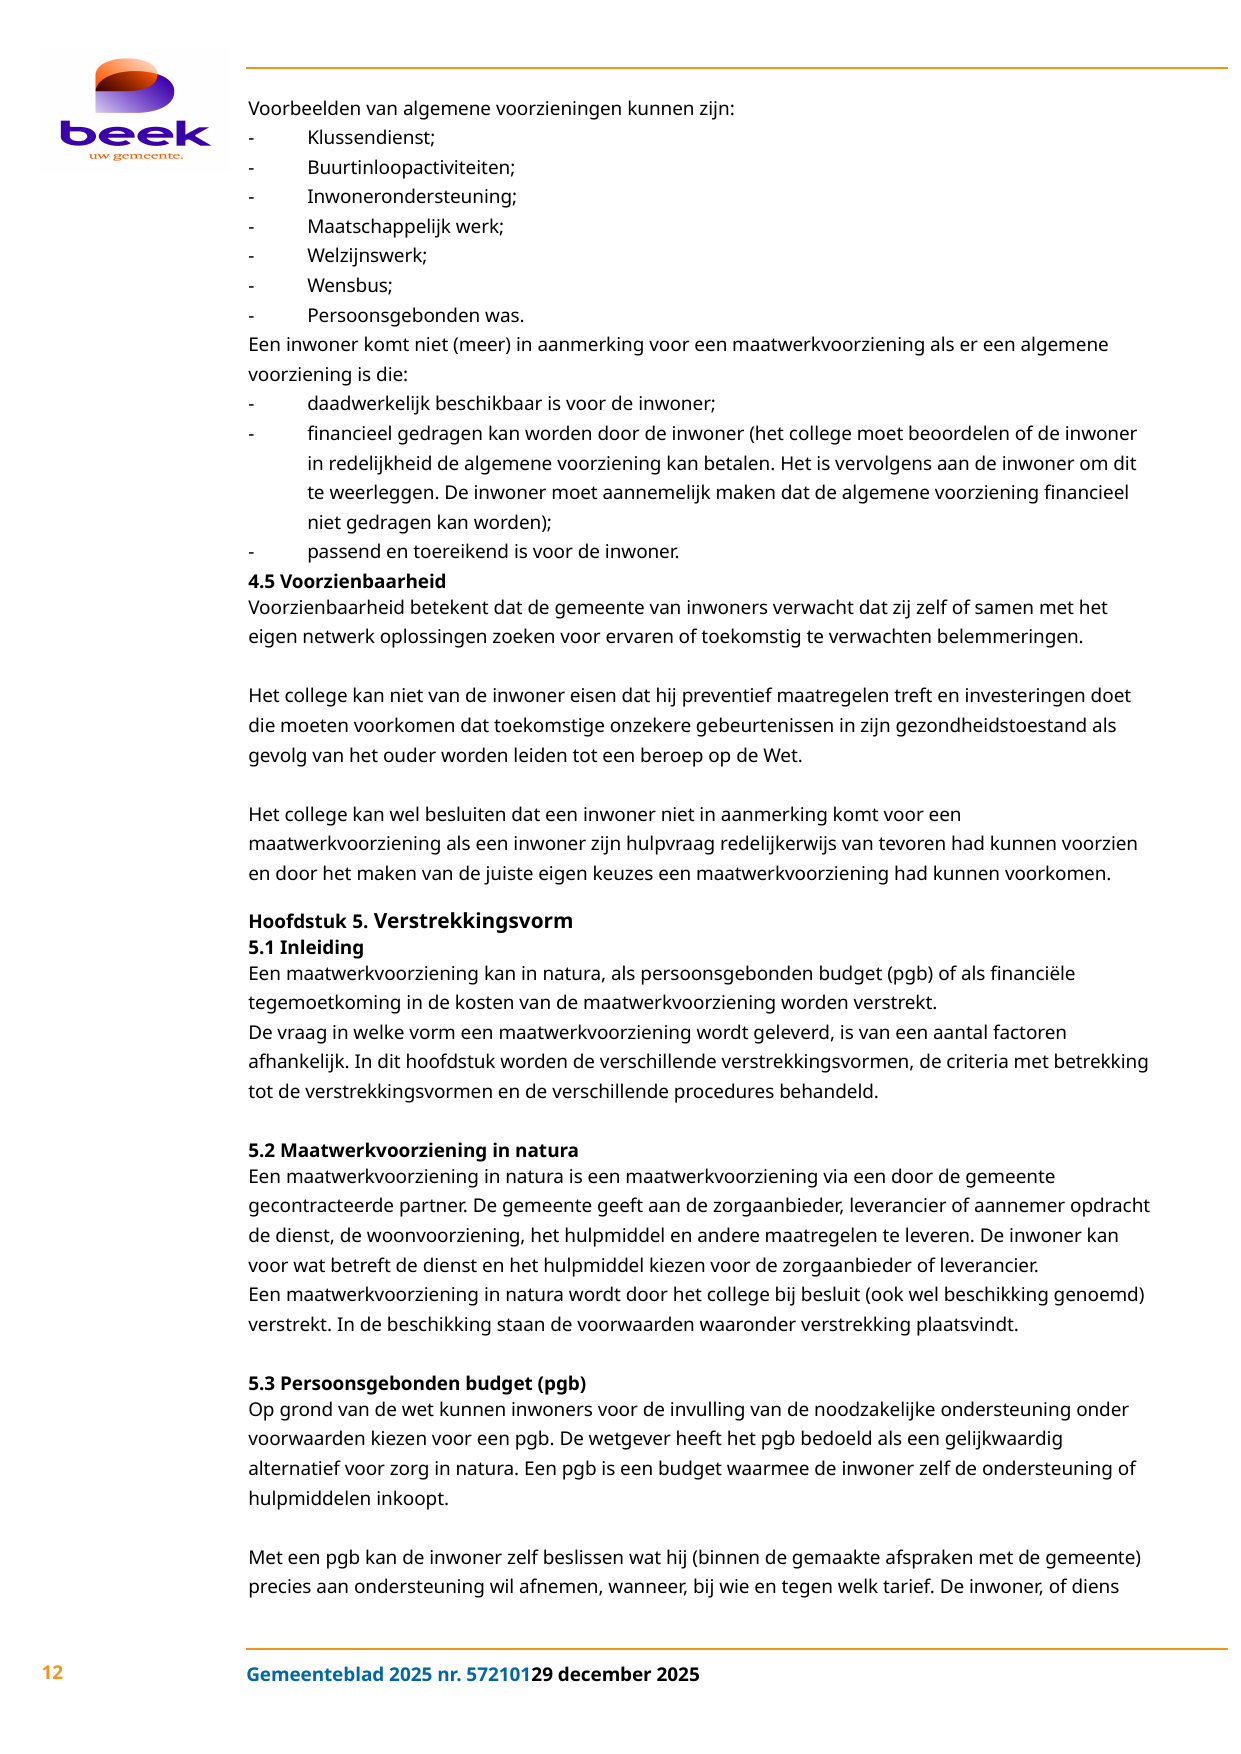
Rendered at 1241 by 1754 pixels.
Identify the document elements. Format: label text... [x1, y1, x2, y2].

list financieel gedragen kan worden door de inwoner (het college moet beoordelen of de inwoner in redelijkheid de algemene voorziening kan betalen. Het is vervolgens aan de inwoner om dit te weerleggen. De inwoner moet aannemelijk maken dat de algemene voorziening financieel niet gedragen kan worden); [248, 420, 1152, 535]
list Wensbus; [248, 272, 1152, 298]
text Een inwoner komt niet (meer) in aanmerking voor een maatwerkvoorziening als er een algemene voorziening is die: [248, 331, 1152, 387]
text 5.3 Persoonsgebonden budget (pgb) [248, 1370, 1152, 1396]
list passend en toereikend is voor de inwoner. [248, 538, 1152, 564]
text Het college kan niet van de inwoner eisen dat hij preventief maatregelen treft en investeringen doet die moeten voorkomen dat toekomstige onzekere gebeurtenissen in zijn gezondheidstoestand als gevolg van het ouder worden leiden tot een beroep op de Wet. [248, 683, 1152, 767]
text De vraag in welke vorm een maatwerkvoorziening wordt geleverd, is van een aantal factoren afhankelijk. In dit hoofdstuk worden de verschillende verstrekkingsvormen, de criteria met betrekking tot de verstrekkingsvormen en de verschillende procedures behandeld. [248, 1019, 1152, 1104]
text Op grond van de wet kunnen inwoners voor de invulling van de noodzakelijke ondersteuning onder voorwaarden kiezen voor een pgb. De wetgever heeft het pgb bedoeld als een gelijkwaardig alternatief voor zorg in natura. Een pgb is een budget waarmee de inwoner zelf de ondersteuning of hulpmiddelen inkoopt. [248, 1396, 1152, 1510]
text Een maatwerkvoorziening in natura is een maatwerkvoorziening via een door de gemeente gecontracteerde partner. De gemeente geeft aan de zorgaanbieder, leverancier of aannemer opdracht de dienst, de woonvoorziening, het hulpmiddel en andere maatregelen te leveren. De inwoner kan voor wat betreft de dienst en het hulpmiddel kiezen voor de zorgaanbieder of leverancier. [248, 1163, 1152, 1278]
list daadwerkelijk beschikbaar is voor de inwoner; [248, 391, 1152, 416]
text Met een pgb kan de inwoner zelf beslissen wat hij (binnen de gemaakte afspraken met de gemeente) precies aan ondersteuning wil afnemen, wanneer, bij wie en tegen welk tarief. De inwoner, of diens [248, 1544, 1152, 1599]
list Klussendienst; [248, 124, 1152, 150]
text 4.5 Voorzienbaarheid [248, 568, 1152, 594]
list Maatschappelijk werk; [248, 213, 1152, 239]
text Hoofdstuk 5. Verstrekkingsvorm [248, 906, 1152, 934]
text 5.1 Inleiding [248, 934, 1152, 960]
text Voorbeelden van algemene voorzieningen kunnen zijn: [248, 95, 1152, 121]
text Een maatwerkvoorziening kan in natura, als persoonsgebonden budget (pgb) of als financiële tegemoetkoming in de kosten van de maatwerkvoorziening worden verstrekt. [248, 960, 1152, 1015]
text Voorzienbaarheid betekent dat de gemeente van inwoners verwacht dat zij zelf of samen met het eigen netwerk oplossingen zoeken voor ervaren of toekomstig te verwachten belemmeringen. [248, 594, 1152, 649]
list Buurtinloopactiviteiten; [248, 154, 1152, 180]
list Persoonsgebonden was. [248, 302, 1152, 328]
picture [41, 47, 231, 172]
text 5.2 Maatwerkvoorziening in natura [248, 1137, 1152, 1163]
list Inwonerondersteuning; [248, 183, 1152, 209]
text Een maatwerkvoorziening in natura wordt door het college bij besluit (ook wel beschikking genoemd) verstrekt. In de beschikking staan de voorwaarden waaronder verstrekking plaatsvindt. [248, 1281, 1152, 1337]
text Het college kan wel besluiten dat een inwoner niet in aanmerking komt voor een maatwerkvoorziening als een inwoner zijn hulpvraag redelijkerwijs van tevoren had kunnen voorzien en door het maken van de juiste eigen keuzes een maatwerkvoorziening had kunnen voorkomen. [248, 801, 1152, 886]
list Welzijnswerk; [248, 243, 1152, 268]
